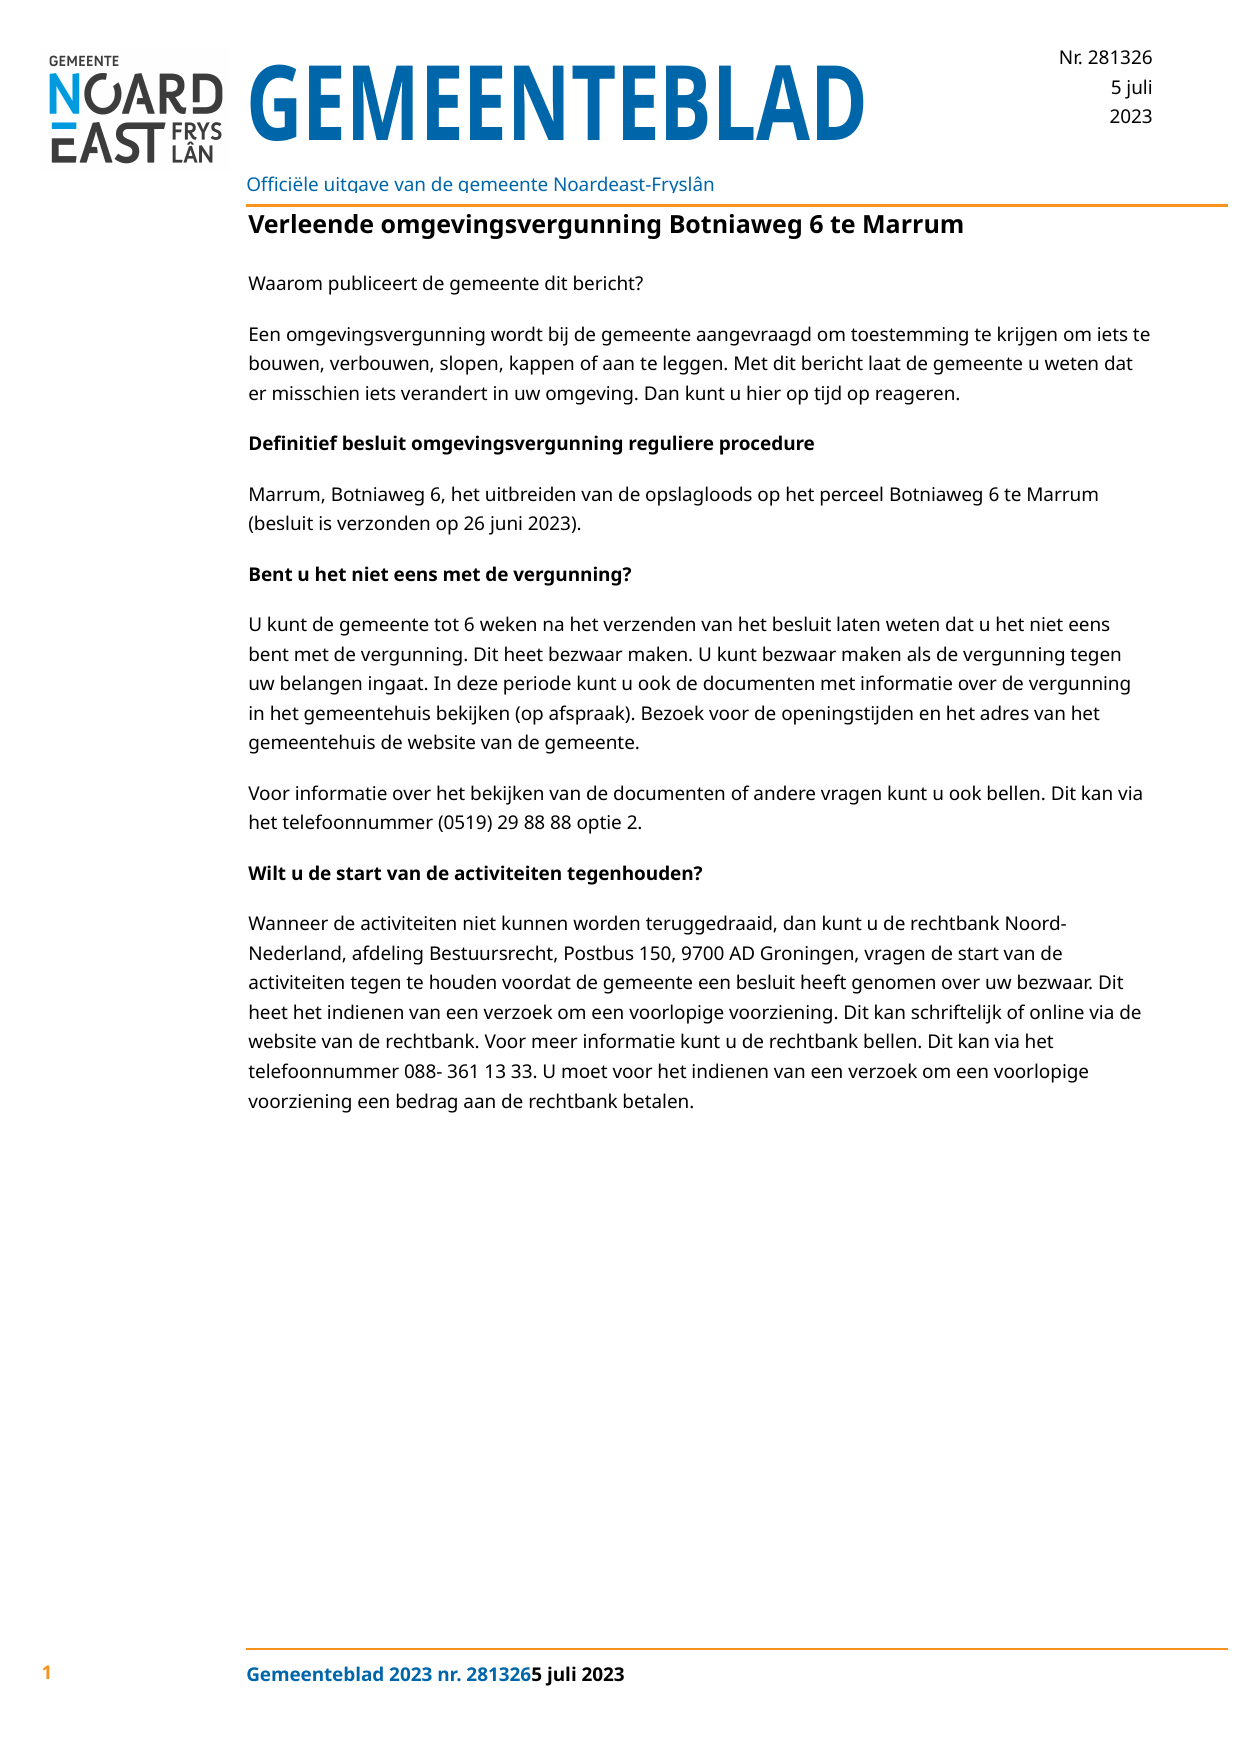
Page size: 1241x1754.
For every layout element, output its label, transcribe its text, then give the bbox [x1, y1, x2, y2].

picture [41, 47, 231, 172]
text Voor informatie over het bekijken van de documenten of andere vragen kunt u ook bellen. Dit kan via het telefoonnummer (0519) 29 88 88 optie 2. [248, 780, 1152, 835]
text Een omgevingsvergunning wordt bij de gemeente aangevraagd om toestemming te krijgen om iets te bouwen, verbouwen, slopen, kappen of aan te leggen. Met dit bericht laat de gemeente u weten dat er misschien iets verandert in uw omgeving. Dan kunt u hier op tijd op reageren. [248, 321, 1152, 406]
text Verleende omgevingsvergunning Botniaweg 6 te Marrum [248, 207, 1152, 241]
text U kunt de gemeente tot 6 weken na het verzenden van het besluit laten weten dat u het niet eens bent met de vergunning. Dit heet bezwaar maken. U kunt bezwaar maken als de vergunning tegen uw belangen ingaat. In deze periode kunt u ook de documenten met informatie over de vergunning in het gemeentehuis bekijken (op afspraak). Bezoek voor de openingstijden en het adres van het gemeentehuis de website van de gemeente. [248, 611, 1152, 755]
text Waarom publiceert de gemeente dit bericht? [248, 270, 1152, 296]
text Marrum, Botniaweg 6, het uitbreiden van de opslagloods op het perceel Botniaweg 6 te Marrum (besluit is verzonden op 26 juni 2023). [248, 481, 1152, 536]
text Wanneer de activiteiten niet kunnen worden teruggedraaid, dan kunt u de rechtbank Noord-Nederland, afdeling Bestuursrecht, Postbus 150, 9700 AD Groningen, vragen de start van de activiteiten tegen te houden voordat de gemeente een besluit heeft genomen over uw bezwaar. Dit heet het indienen van een verzoek om een voorlopige voorziening. Dit kan schriftelijk of online via de website van de rechtbank. Voor meer informatie kunt u de rechtbank bellen. Dit kan via het telefoonnummer 088- 361 13 33. U moet voor het indienen van een verzoek om een voorlopige voorziening een bedrag aan de rechtbank betalen. [248, 910, 1152, 1113]
text Bent u het niet eens met de vergunning? [248, 561, 1152, 586]
text Definitief besluit omgevingsvergunning reguliere procedure [248, 430, 1152, 456]
text Wilt u de start van de activiteiten tegenhouden? [248, 860, 1152, 886]
